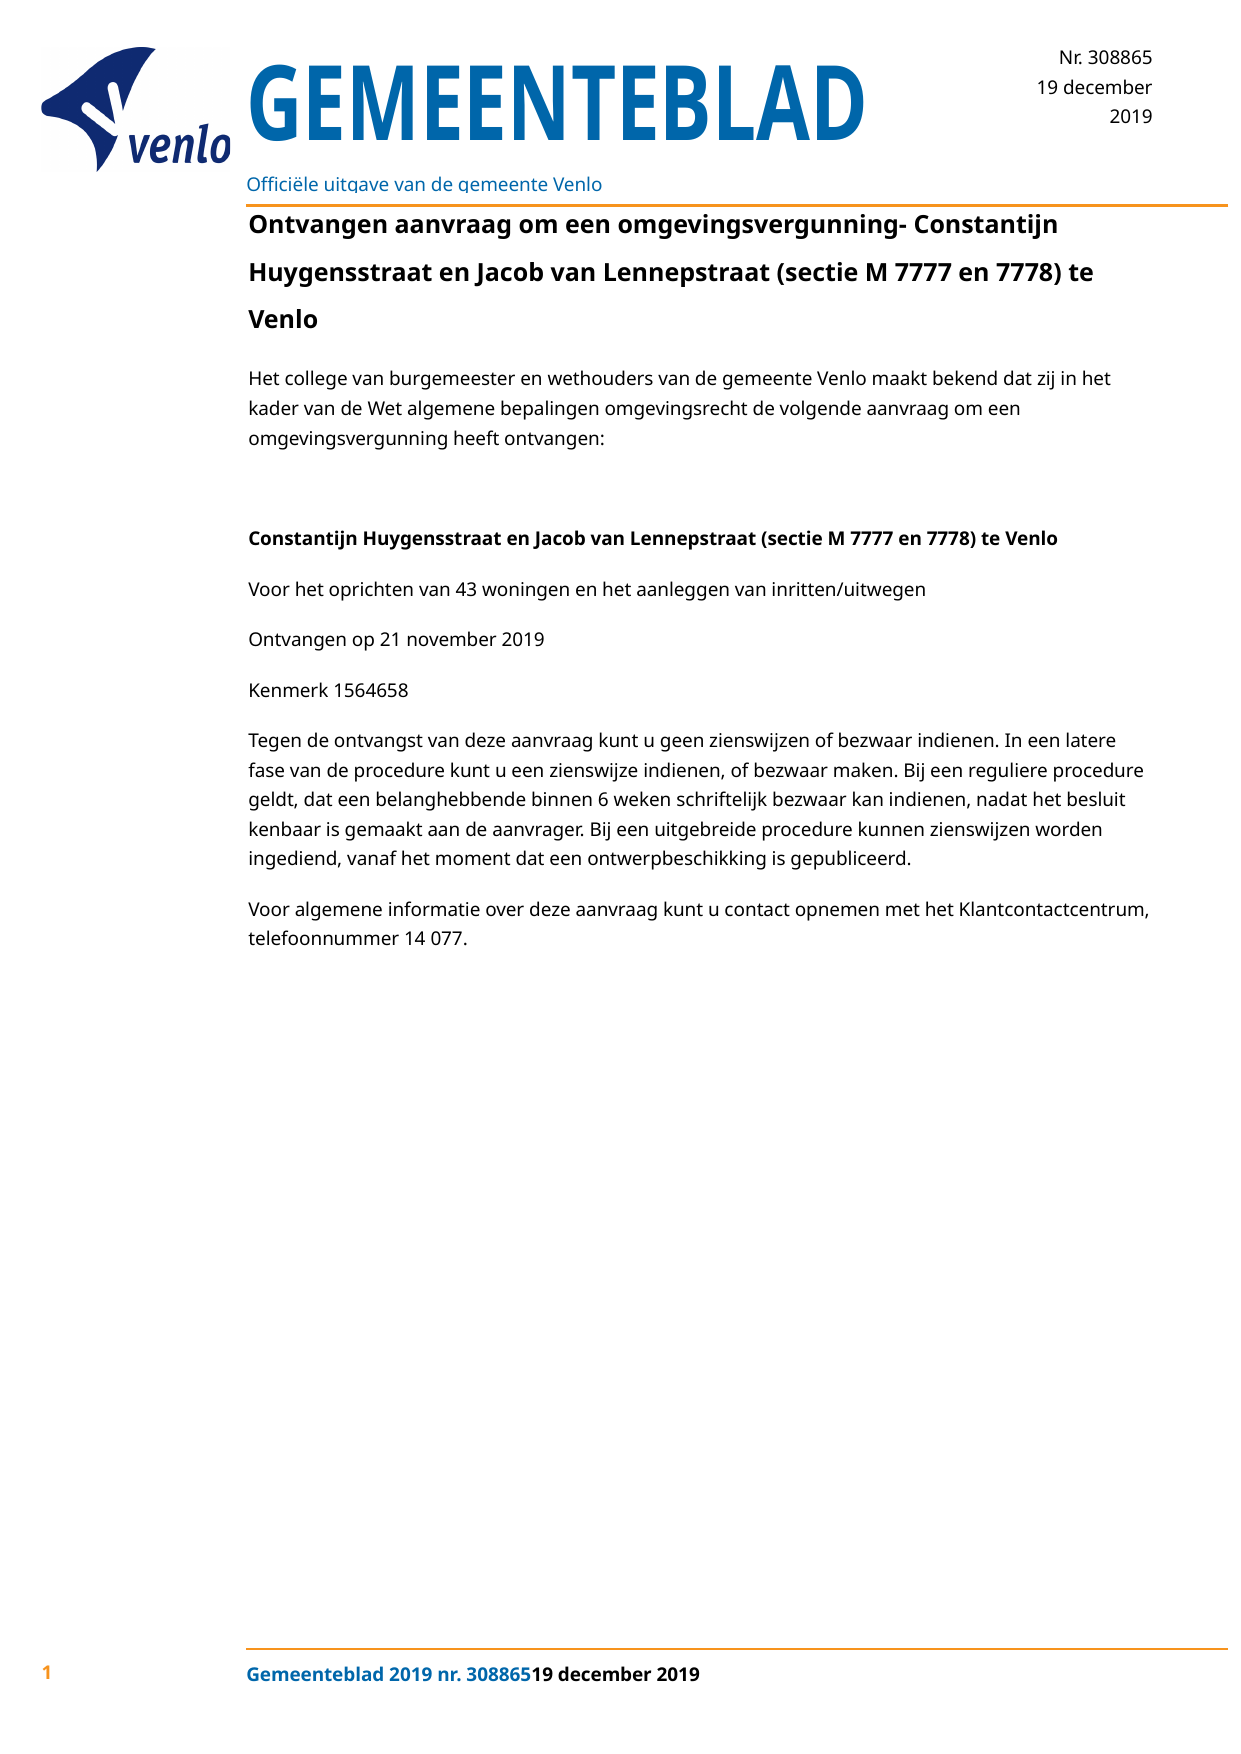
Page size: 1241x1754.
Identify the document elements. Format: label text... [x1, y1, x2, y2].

text Voor het oprichten van 43 woningen en het aanleggen van inritten/uitwegen [248, 576, 1152, 602]
picture [41, 47, 231, 172]
text Ontvangen aanvraag om een omgevingsvergunning- Constantijn Huygensstraat en Jacob van Lennepstraat (sectie M 7777 en 7778) te Venlo [248, 207, 1152, 336]
text Kenmerk 1564658 [248, 677, 1152, 702]
text Tegen de ontvangst van deze aanvraag kunt u geen zienswijzen of bezwaar indienen. In een latere fase van de procedure kunt u een zienswijze indienen, of bezwaar maken. Bij een reguliere procedure geldt, dat een belanghebbende binnen 6 weken schriftelijk bezwaar kan indienen, nadat het besluit kenbaar is gemaakt aan de aanvrager. Bij een uitgebreide procedure kunnen zienswijzen worden ingediend, vanaf het moment dat een ontwerpbeschikking is gepubliceerd. [248, 727, 1152, 871]
text Constantijn Huygensstraat en Jacob van Lennepstraat (sectie M 7777 en 7778) te Venlo [248, 526, 1152, 551]
text Voor algemene informatie over deze aanvraag kunt u contact opnemen met het Klantcontactcentrum, telefoonnummer 14 077. [248, 896, 1152, 951]
text Het college van burgemeester en wethouders van de gemeente Venlo maakt bekend dat zij in het kader van de Wet algemene bepalingen omgevingsrecht de volgende aanvraag om een omgevingsvergunning heeft ontvangen: [248, 366, 1152, 450]
text Ontvangen op 21 november 2019 [248, 626, 1152, 652]
